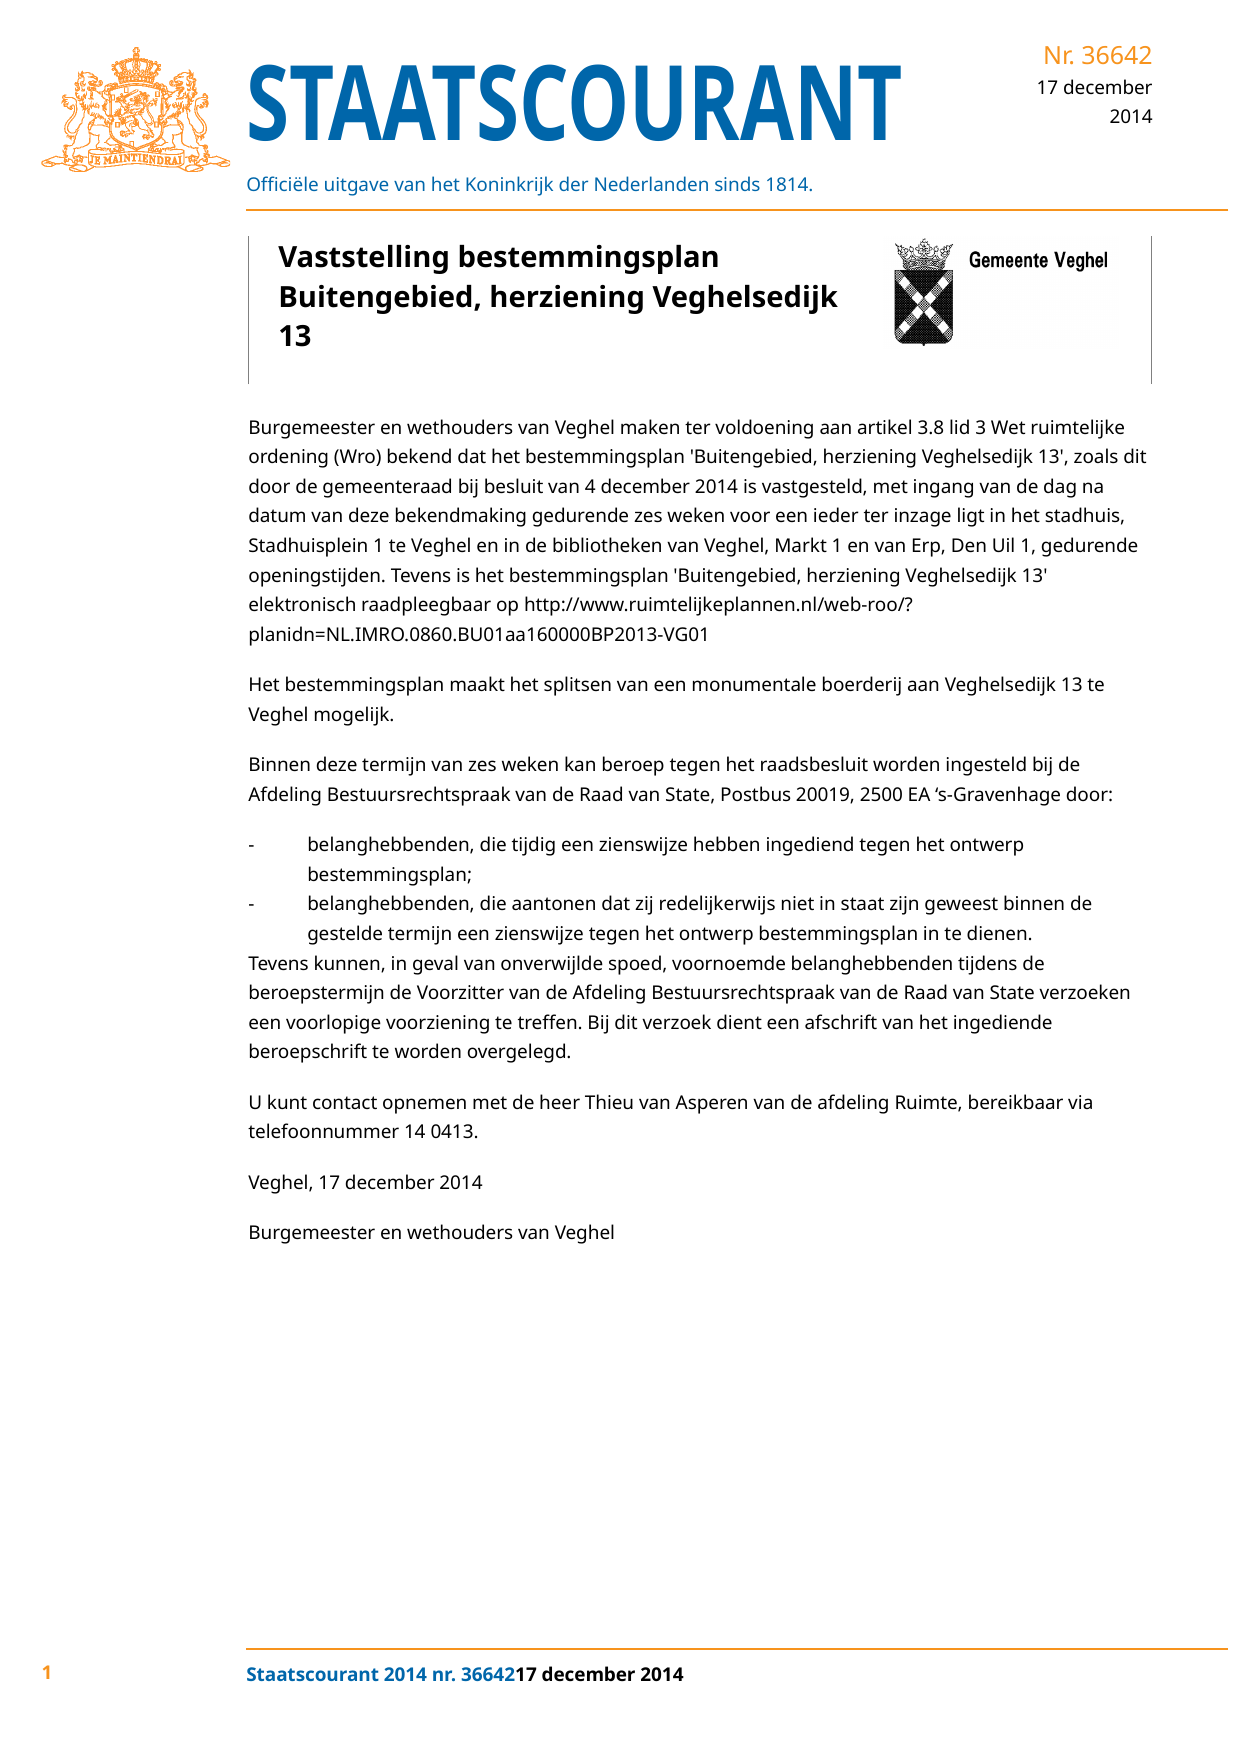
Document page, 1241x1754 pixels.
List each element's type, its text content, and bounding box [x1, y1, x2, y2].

text Burgemeester en wethouders van Veghel maken ter voldoening aan artikel 3.8 lid 3 Wet ruimtelijke ordening (Wro) bekend dat het bestemmingsplan 'Buitengebied, herziening Veghelsedijk 13', zoals dit door de gemeenteraad bij besluit van 4 december 2014 is vastgesteld, met ingang van de dag na datum van deze bekendmaking gedurende zes weken voor een ieder ter inzage ligt in het stadhuis, Stadhuisplein 1 te Veghel en in de bibliotheken van Veghel, Markt 1 en van Erp, Den Uil 1, gedurende openingstijden. Tevens is het bestemmingsplan 'Buitengebied, herziening Veghelsedijk 13' elektronisch raadpleegbaar op http://www.ruimtelijkeplannen.nl/web-roo/?planidn=NL.IMRO.0860.BU01aa160000BP2013-VG01 [248, 414, 1152, 647]
text Tevens kunnen, in geval van onverwijlde spoed, voornoemde belanghebbenden tijdens de beroepstermijn de Voorzitter van de Afdeling Bestuursrechtspraak van de Raad van State verzoeken een voorlopige voorziening te treffen. Bij dit verzoek dient een afschrift van het ingediende beroepschrift te worden overgelegd. [248, 950, 1152, 1064]
list belanghebbenden, die aantonen dat zij redelijkerwijs niet in staat zijn geweest binnen de gestelde termijn een zienswijze tegen het ontwerp bestemmingsplan in te dienen. [248, 891, 1152, 946]
table_header [1119, 236, 1151, 348]
table_header [850, 236, 882, 348]
table_header [850, 349, 1151, 384]
picture [41, 47, 231, 172]
text Binnen deze termijn van zes weken kan beroep tegen het raadsbesluit worden ingesteld bij de Afdeling Bestuursrechtspraak van de Raad van State, Postbus 20019, 2500 EA ‘s-Gravenhage door: [248, 751, 1152, 807]
text Burgemeester en wethouders van Veghel [248, 1219, 1152, 1245]
text U kunt contact opnemen met de heer Thieu van Asperen van de afdeling Ruimte, bereikbaar via telefoonnummer 14 0413. [248, 1089, 1152, 1144]
table_header Vaststelling bestemmingsplan Buitengebied, herziening Veghelsedijk 13 [249, 236, 850, 384]
picture [882, 236, 1119, 349]
list belanghebbenden, die tijdig een zienswijze hebben ingediend tegen het ontwerp bestemmingsplan; [248, 831, 1152, 887]
text Het bestemmingsplan maakt het splitsen van een monumentale boerderij aan Veghelsedijk 13 te Veghel mogelijk. [248, 671, 1152, 727]
text Veghel, 17 december 2014 [248, 1169, 1152, 1195]
